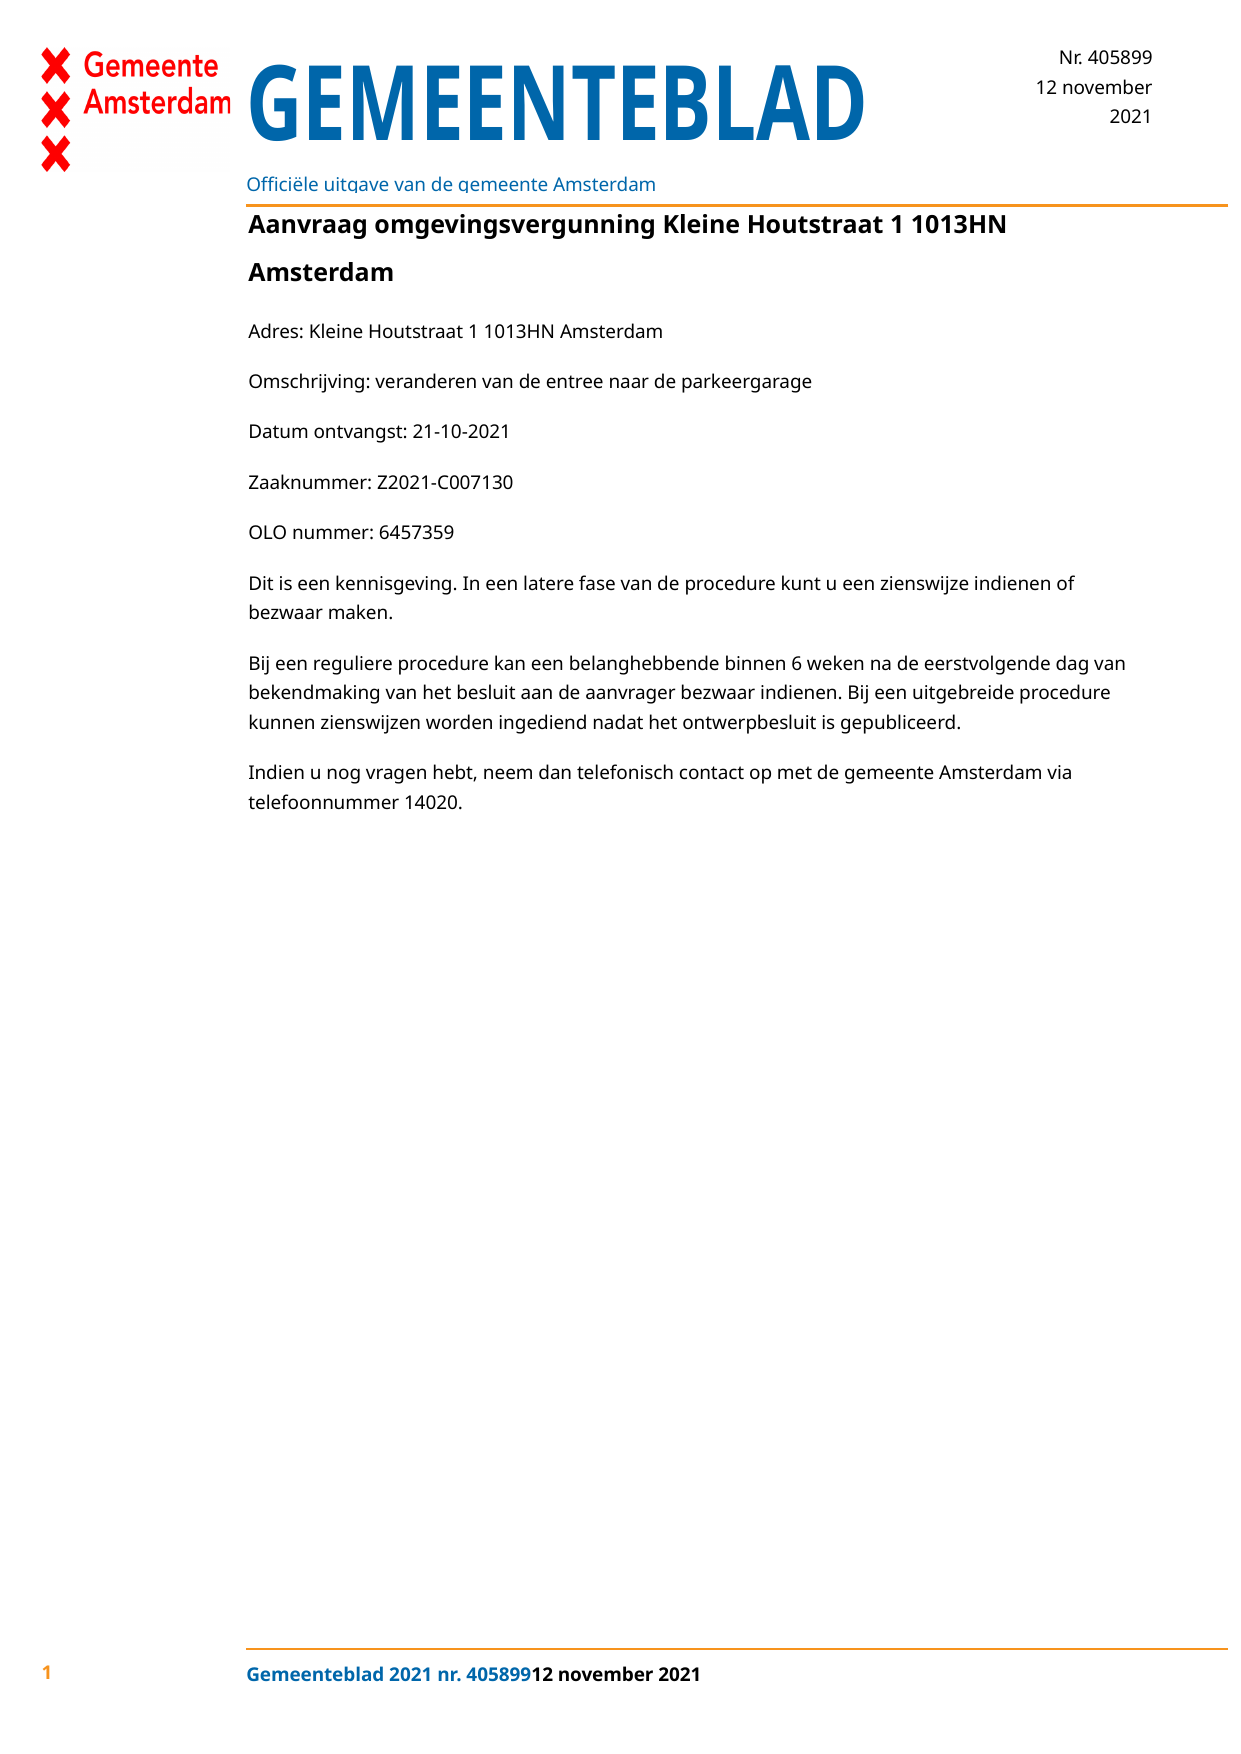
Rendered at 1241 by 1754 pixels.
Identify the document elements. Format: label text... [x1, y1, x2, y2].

text Bij een reguliere procedure kan een belanghebbende binnen 6 weken na de eerstvolgende dag van bekendmaking van het besluit aan de aanvrager bezwaar indienen. Bij een uitgebreide procedure kunnen zienswijzen worden ingediend nadat het ontwerpbesluit is gepubliceerd. [248, 650, 1152, 735]
text Zaaknummer: Z2021-C007130 [248, 469, 1152, 495]
picture [41, 47, 231, 172]
text OLO nummer: 6457359 [248, 519, 1152, 545]
text Omschrijving: veranderen van de entree naar de parkeergarage [248, 368, 1152, 394]
text Indien u nog vragen hebt, neem dan telefonisch contact op met de gemeente Amsterdam via telefoonnummer 14020. [248, 759, 1152, 815]
text Datum ontvangst: 21-10-2021 [248, 419, 1152, 444]
text Adres: Kleine Houtstraat 1 1013HN Amsterdam [248, 318, 1152, 344]
text Aanvraag omgevingsvergunning Kleine Houtstraat 1 1013HN Amsterdam [248, 207, 1152, 288]
text Dit is een kennisgeving. In een latere fase van de procedure kunt u een zienswijze indienen of bezwaar maken. [248, 570, 1152, 625]
